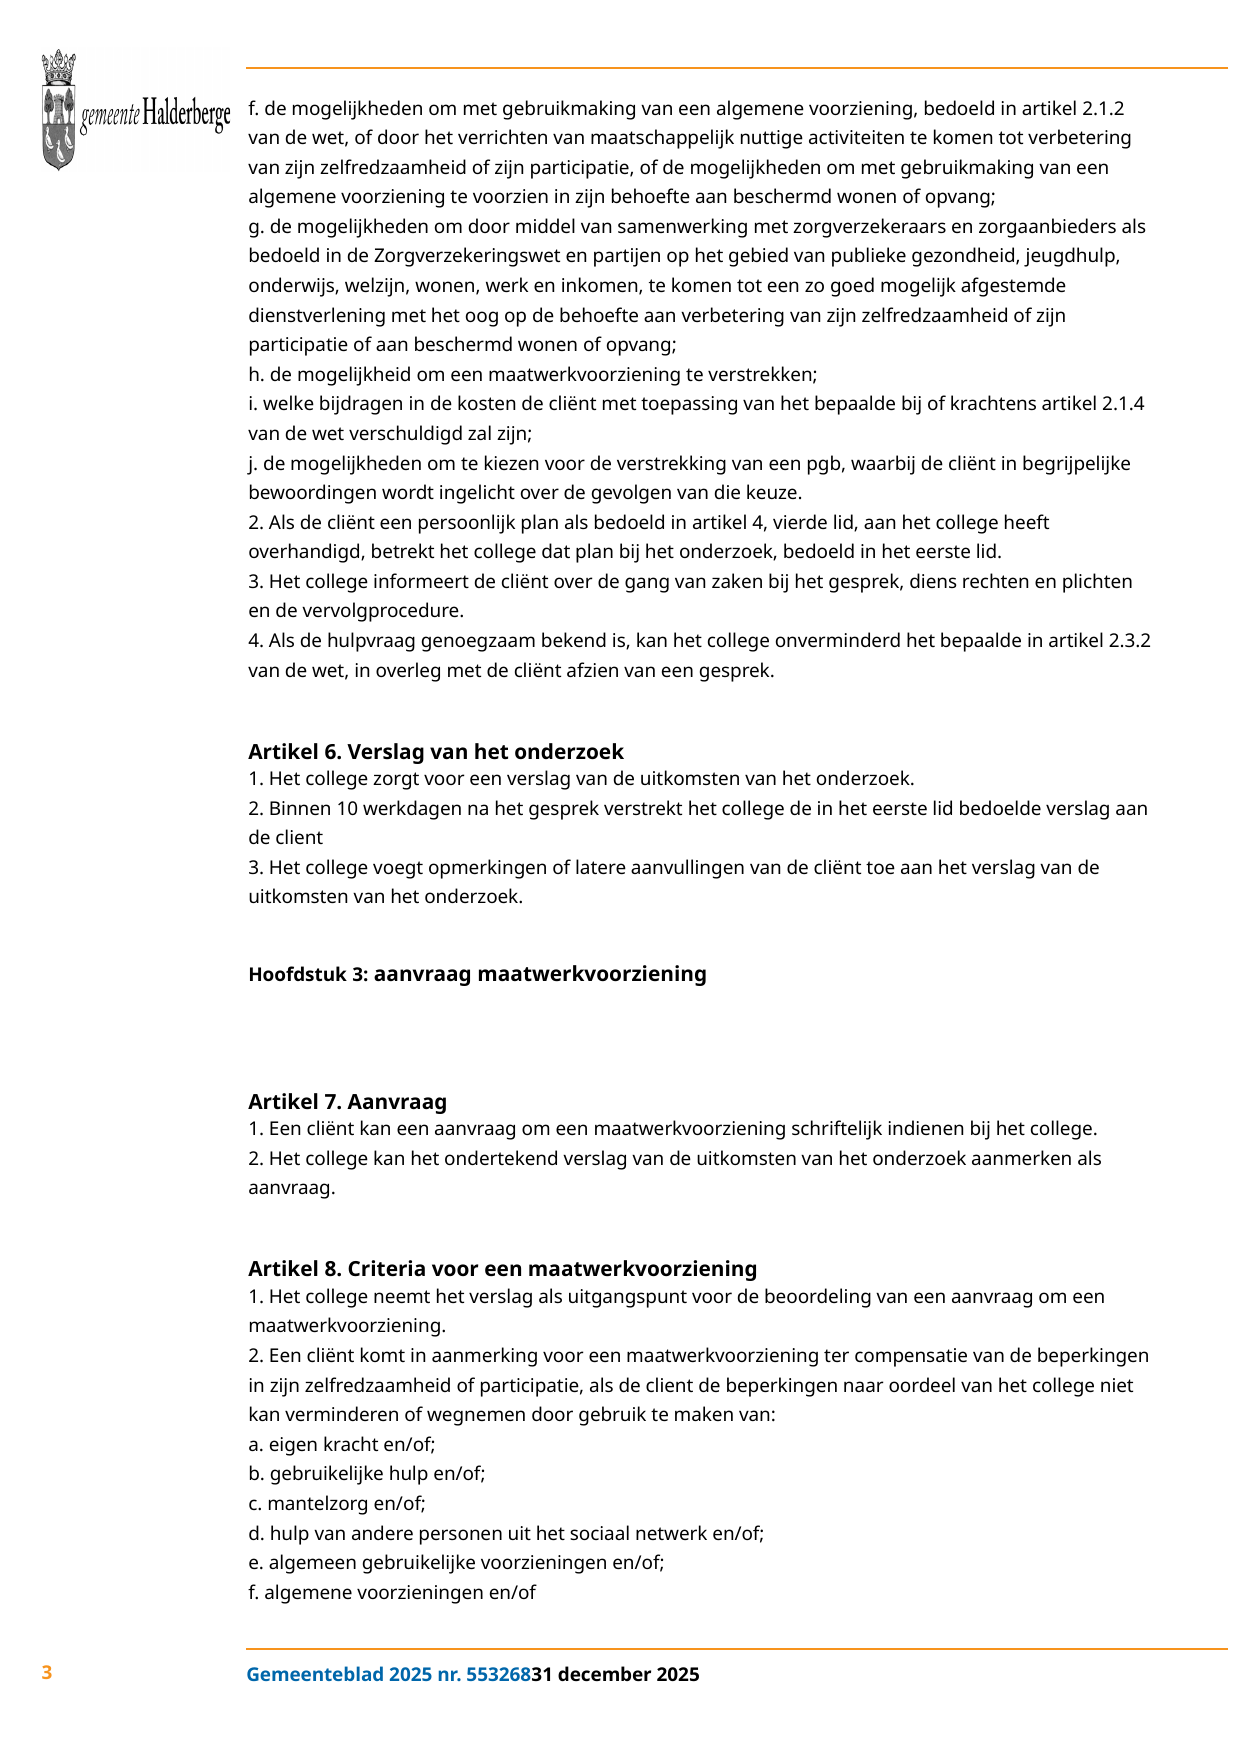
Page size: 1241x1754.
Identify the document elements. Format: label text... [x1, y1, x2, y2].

text b. gebruikelijke hulp en/of; [248, 1461, 1152, 1486]
text 1. Het college zorgt voor een verslag van de uitkomsten van het onderzoek. [248, 765, 1152, 791]
text f. algemene voorzieningen en/of [248, 1579, 1152, 1604]
text e. algemeen gebruikelijke voorzieningen en/of; [248, 1549, 1152, 1575]
text 4. Als de hulpvraag genoegzaam bekend is, kan het college onverminderd het bepaalde in artikel 2.3.2 van de wet, in overleg met de cliënt afzien van een gesprek. [248, 627, 1152, 683]
text Hoofdstuk 3: aanvraag maatwerkvoorziening [248, 959, 1152, 987]
text 2. Een cliënt komt in aanmerking voor een maatwerkvoorziening ter compensatie van de beperkingen in zijn zelfredzaamheid of participatie, als de client de beperkingen naar oordeel van het college niet kan verminderen of wegnemen door gebruik te maken van: [248, 1342, 1152, 1427]
text 1. Het college neemt het verslag als uitgangspunt voor de beoordeling van een aanvraag om een maatwerkvoorziening. [248, 1283, 1152, 1338]
text Artikel 6. Verslag van het onderzoek [248, 737, 1152, 765]
text 1. Een cliënt kan een aanvraag om een maatwerkvoorziening schriftelijk indienen bij het college. [248, 1115, 1152, 1141]
text c. mantelzorg en/of; [248, 1490, 1152, 1516]
picture [41, 47, 231, 172]
text i. welke bijdragen in de kosten de cliënt met toepassing van het bepaalde bij of krachtens artikel 2.1.4 van de wet verschuldigd zal zijn; [248, 391, 1152, 446]
text j. de mogelijkheden om te kiezen voor de verstrekking van een pgb, waarbij de cliënt in begrijpelijke bewoordingen wordt ingelicht over de gevolgen van die keuze. [248, 450, 1152, 505]
text a. eigen kracht en/of; [248, 1431, 1152, 1457]
text g. de mogelijkheden om door middel van samenwerking met zorgverzekeraars en zorgaanbieders als bedoeld in de Zorgverzekeringswet en partijen op het gebied van publieke gezondheid, jeugdhulp, onderwijs, welzijn, wonen, werk en inkomen, te komen tot een zo goed mogelijk afgestemde dienstverlening met het oog op de behoefte aan verbetering van zijn zelfredzaamheid of zijn participatie of aan beschermd wonen of opvang; [248, 213, 1152, 357]
text h. de mogelijkheid om een maatwerkvoorziening te verstrekken; [248, 361, 1152, 387]
text d. hulp van andere personen uit het sociaal netwerk en/of; [248, 1520, 1152, 1545]
text 2. Binnen 10 werkdagen na het gesprek verstrekt het college de in het eerste lid bedoelde verslag aan de client [248, 795, 1152, 850]
text 2. Als de cliënt een persoonlijk plan als bedoeld in artikel 4, vierde lid, aan het college heeft overhandigd, betrekt het college dat plan bij het onderzoek, bedoeld in het eerste lid. [248, 509, 1152, 564]
text 3. Het college voegt opmerkingen of latere aanvullingen van de cliënt toe aan het verslag van de uitkomsten van het onderzoek. [248, 854, 1152, 909]
text Artikel 8. Criteria voor een maatwerkvoorziening [248, 1254, 1152, 1283]
text Artikel 7. Aanvraag [248, 1087, 1152, 1115]
text 3. Het college informeert de cliënt over de gang van zaken bij het gesprek, diens rechten en plichten en de vervolgprocedure. [248, 568, 1152, 623]
text f. de mogelijkheden om met gebruikmaking van een algemene voorziening, bedoeld in artikel 2.1.2 van de wet, of door het verrichten van maatschappelijk nuttige activiteiten te komen tot verbetering van zijn zelfredzaamheid of zijn participatie, of de mogelijkheden om met gebruikmaking van een algemene voorziening te voorzien in zijn behoefte aan beschermd wonen of opvang; [248, 95, 1152, 209]
text 2. Het college kan het ondertekend verslag van de uitkomsten van het onderzoek aanmerken als aanvraag. [248, 1145, 1152, 1200]
